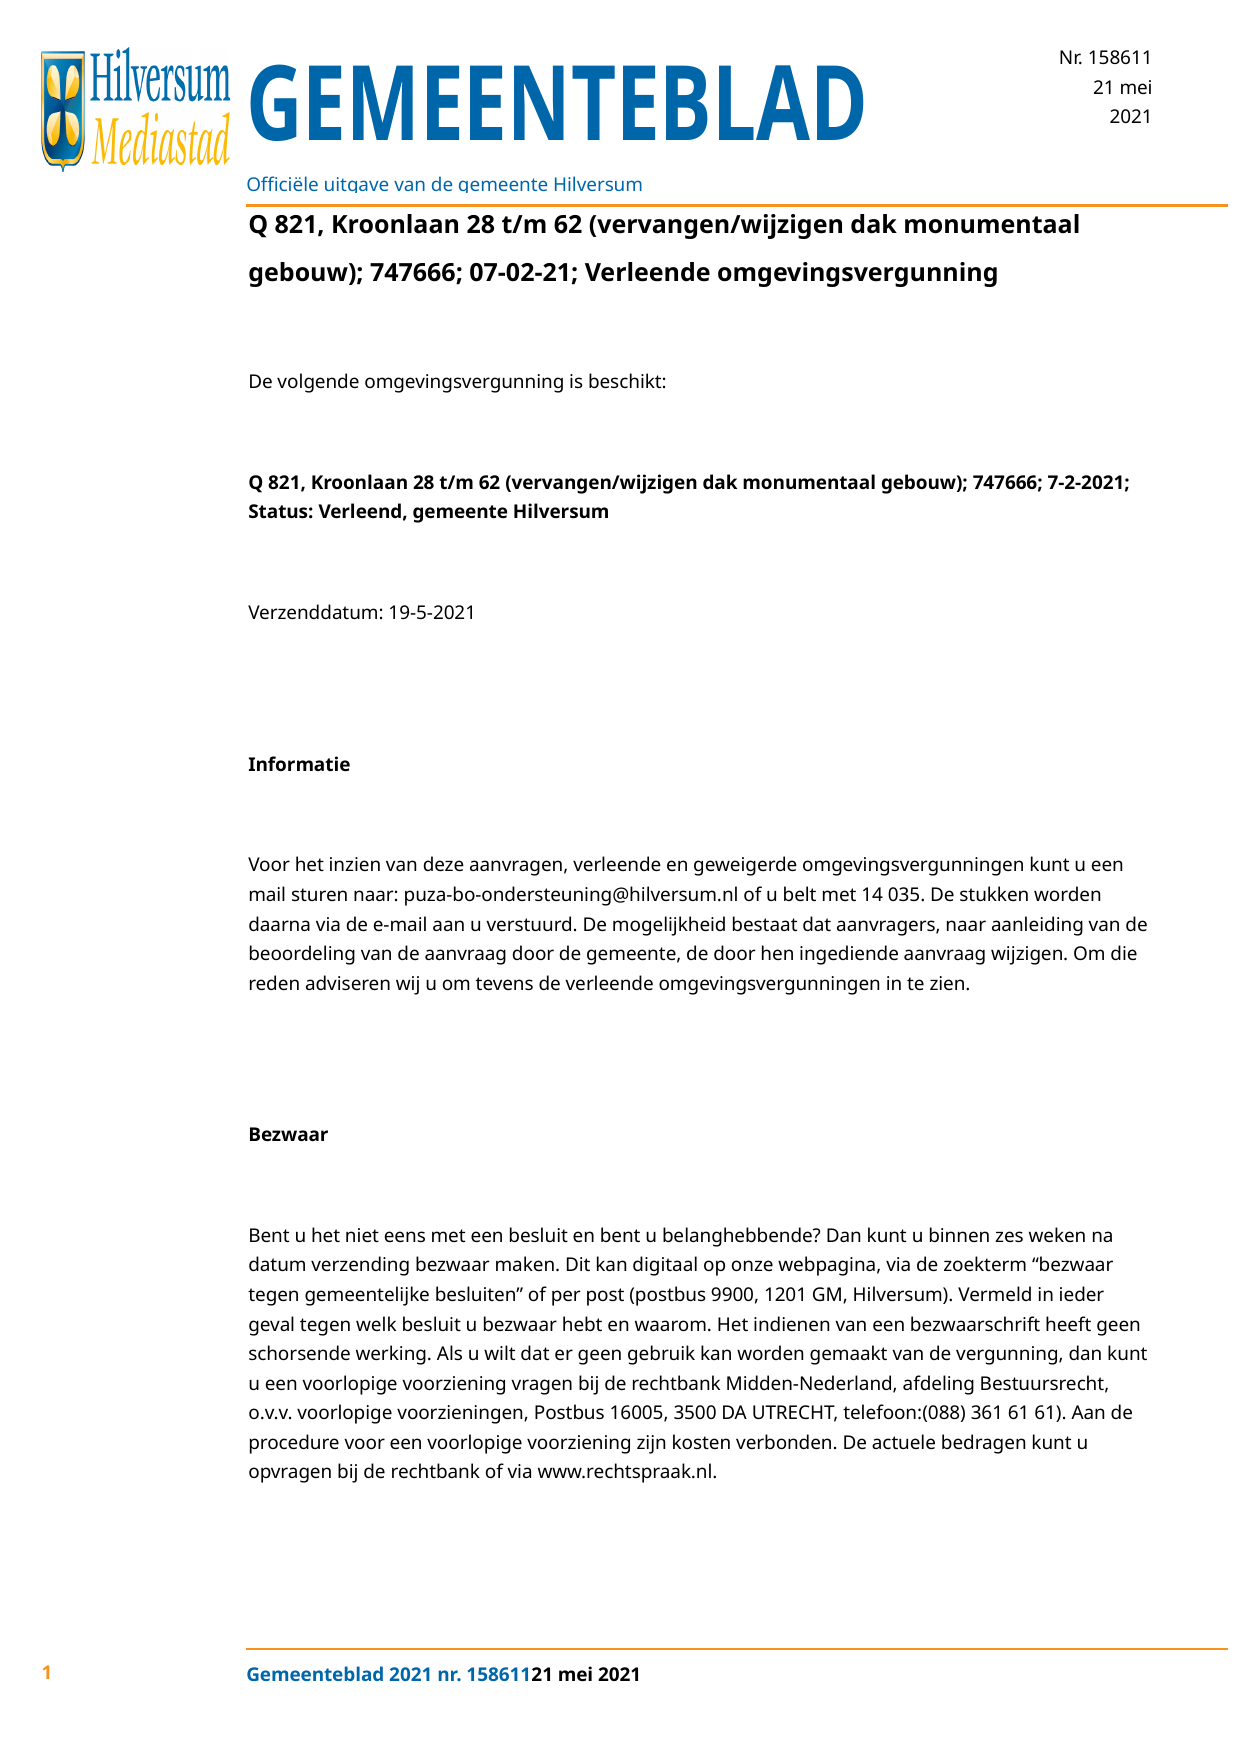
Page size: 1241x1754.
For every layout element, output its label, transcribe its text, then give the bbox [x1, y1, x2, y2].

text Q 821, Kroonlaan 28 t/m 62 (vervangen/wijzigen dak monumentaal gebouw); 747666; 07-02-21; Verleende omgevingsvergunning [248, 207, 1152, 288]
text Bent u het niet eens met een besluit en bent u belanghebbende? Dan kunt u binnen zes weken na datum verzending bezwaar maken. Dit kan digitaal op onze webpagina, via de zoekterm “bezwaar tegen gemeentelijke besluiten” of per post (postbus 9900, 1201 GM, Hilversum). Vermeld in ieder geval tegen welk besluit u bezwaar hebt en waarom. Het indienen van een bezwaarschrift heeft geen schorsende werking. Als u wilt dat er geen gebruik kan worden gemaakt van de vergunning, dan kunt u een voorlopige voorziening vragen bij de rechtbank Midden-Nederland, afdeling Bestuursrecht, o.v.v. voorlopige voorzieningen, Postbus 16005, 3500 DA UTRECHT, telefoon:(088) 361 61 61). Aan de procedure voor een voorlopige voorziening zijn kosten verbonden. De actuele bedragen kunt u opvragen bij de rechtbank of via www.rechtspraak.nl. [248, 1222, 1152, 1484]
text Verzenddatum: 19-5-2021 [248, 599, 1152, 625]
text De volgende omgevingsvergunning is beschikt: [248, 368, 1152, 394]
text Voor het inzien van deze aanvragen, verleende en geweigerde omgevingsvergunningen kunt u een mail sturen naar: puza-bo-ondersteuning@hilversum.nl of u belt met 14 035. De stukken worden daarna via de e-mail aan u verstuurd. De mogelijkheid bestaat dat aanvragers, naar aanleiding van de beoordeling van de aanvraag door de gemeente, de door hen ingediende aanvraag wijzigen. Om die reden adviseren wij u om tevens de verleende omgevingsvergunningen in te zien. [248, 852, 1152, 996]
text Bezwaar [248, 1121, 1152, 1147]
text Q 821, Kroonlaan 28 t/m 62 (vervangen/wijzigen dak monumentaal gebouw); 747666; 7-2-2021; Status: Verleend, gemeente Hilversum [248, 469, 1152, 524]
picture [41, 47, 231, 172]
text Informatie [248, 751, 1152, 777]
